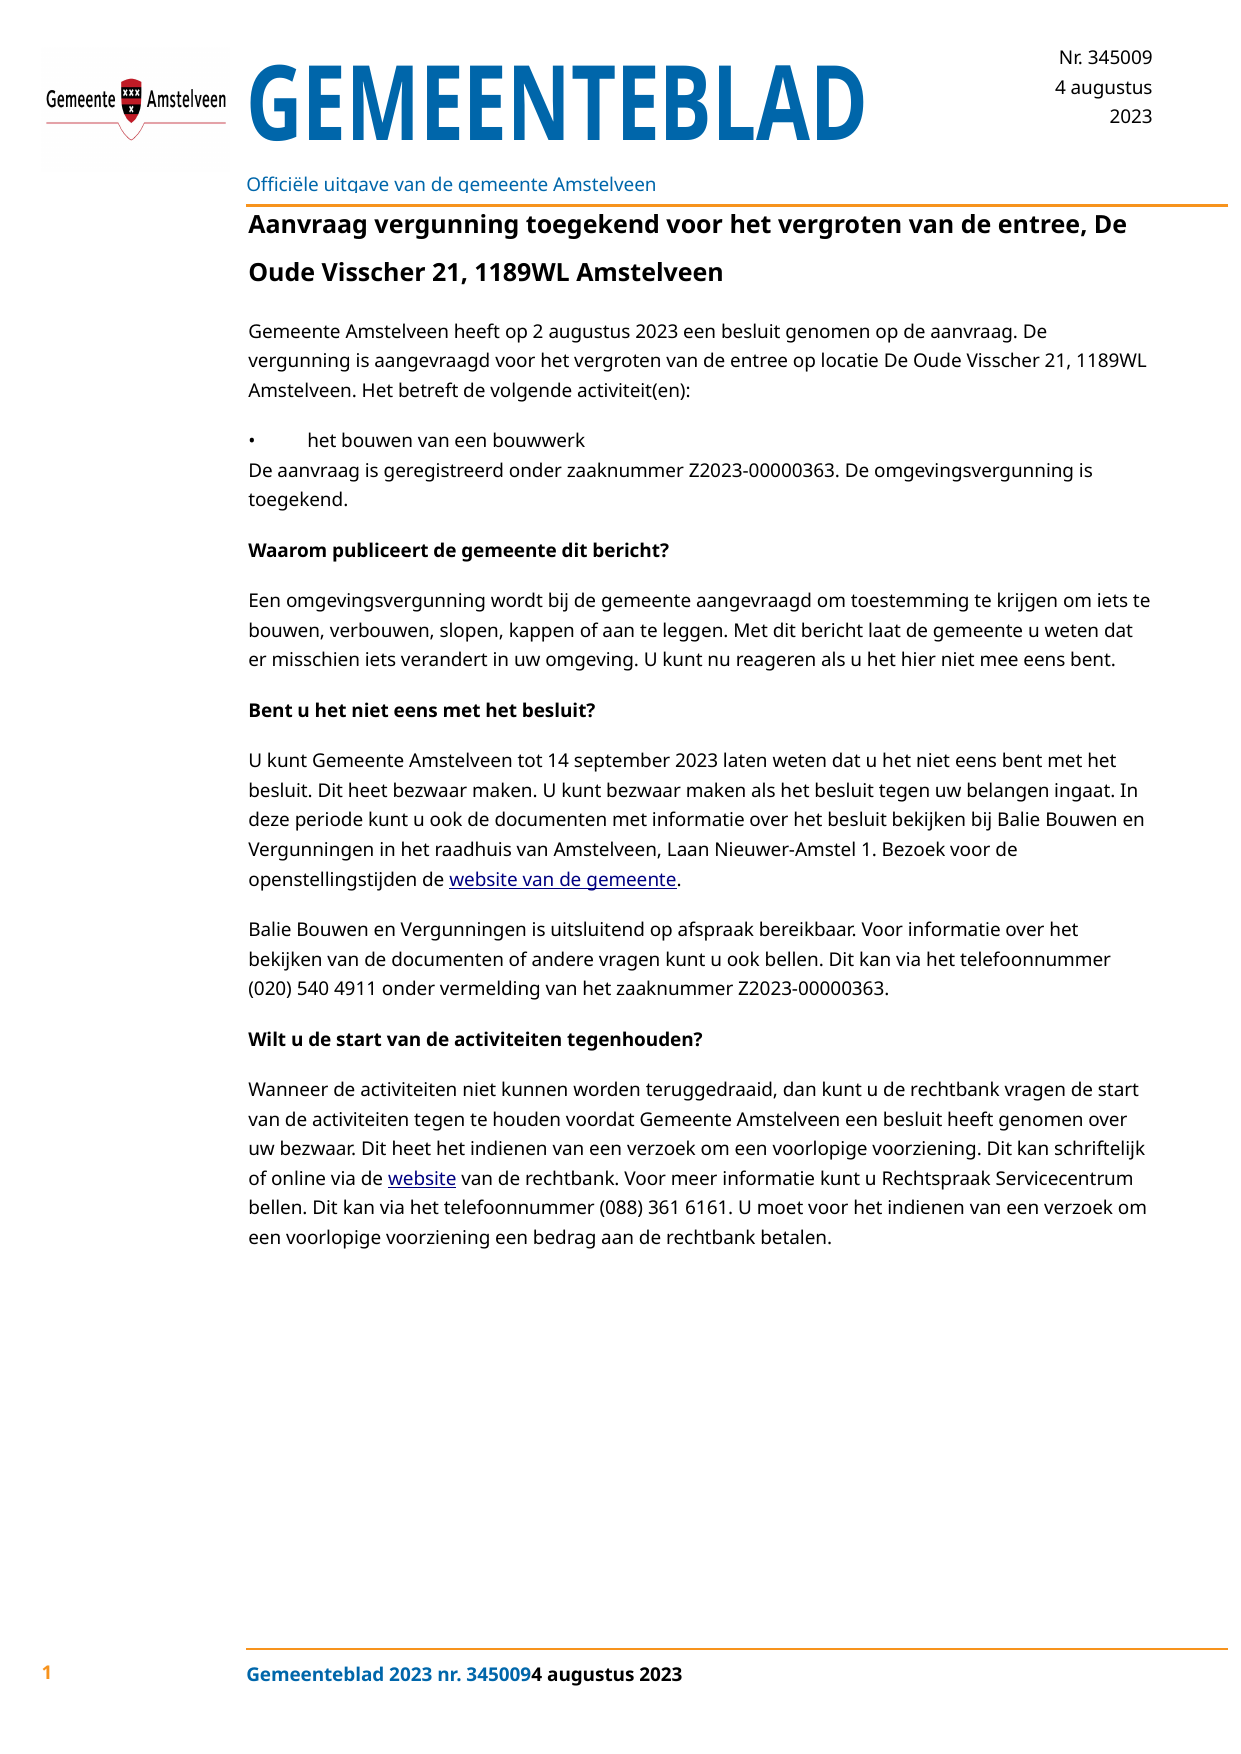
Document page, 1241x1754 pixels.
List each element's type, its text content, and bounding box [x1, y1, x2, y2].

text U kunt Gemeente Amstelveen tot 14 september 2023 laten weten dat u het niet eens bent met het besluit. Dit heet bezwaar maken. U kunt bezwaar maken als het besluit tegen uw belangen ingaat. In deze periode kunt u ook de documenten met informatie over het besluit bekijken bij Balie Bouwen en Vergunningen in het raadhuis van Amstelveen, Laan Nieuwer-Amstel 1. Bezoek voor de openstellingstijden de website van de gemeente. [248, 747, 1152, 892]
text Gemeente Amstelveen heeft op 2 augustus 2023 een besluit genomen op de aanvraag. De vergunning is aangevraagd voor het vergroten van de entree op locatie De Oude Visscher 21, 1189WL Amstelveen. Het betreft de volgende activiteit(en): [248, 318, 1152, 403]
text De aanvraag is geregistreerd onder zaaknummer Z2023-00000363. De omgevingsvergunning is toegekend. [248, 457, 1152, 512]
text Bent u het niet eens met het besluit? [248, 697, 1152, 723]
text Wilt u de start van de activiteiten tegenhouden? [248, 1026, 1152, 1052]
text Wanneer de activiteiten niet kunnen worden teruggedraaid, dan kunt u de rechtbank vragen de start van de activiteiten tegen te houden voordat Gemeente Amstelveen een besluit heeft genomen over uw bezwaar. Dit heet het indienen van een verzoek om een voorlopige voorziening. Dit kan schriftelijk of online via de website van de rechtbank. Voor meer informatie kunt u Rechtspraak Servicecentrum bellen. Dit kan via het telefoonnummer (088) 361 6161. U moet voor het indienen van een verzoek om een voorlopige voorziening een bedrag aan de rechtbank betalen. [248, 1076, 1152, 1250]
text Aanvraag vergunning toegekend voor het vergroten van de entree, De Oude Visscher 21, 1189WL Amstelveen [248, 207, 1152, 288]
text Waarom publiceert de gemeente dit bericht? [248, 537, 1152, 563]
list het bouwen van een bouwwerk [248, 427, 1152, 453]
text Balie Bouwen en Vergunningen is uitsluitend op afspraak bereikbaar. Voor informatie over het bekijken van de documenten of andere vragen kunt u ook bellen. Dit kan via het telefoonnummer (020) 540 4911 onder vermelding van het zaaknummer Z2023-00000363. [248, 916, 1152, 1001]
text Een omgevingsvergunning wordt bij de gemeente aangevraagd om toestemming te krijgen om iets te bouwen, verbouwen, slopen, kappen of aan te leggen. Met dit bericht laat de gemeente u weten dat er misschien iets verandert in uw omgeving. U kunt nu reageren als u het hier niet mee eens bent. [248, 587, 1152, 672]
picture [41, 47, 231, 172]
